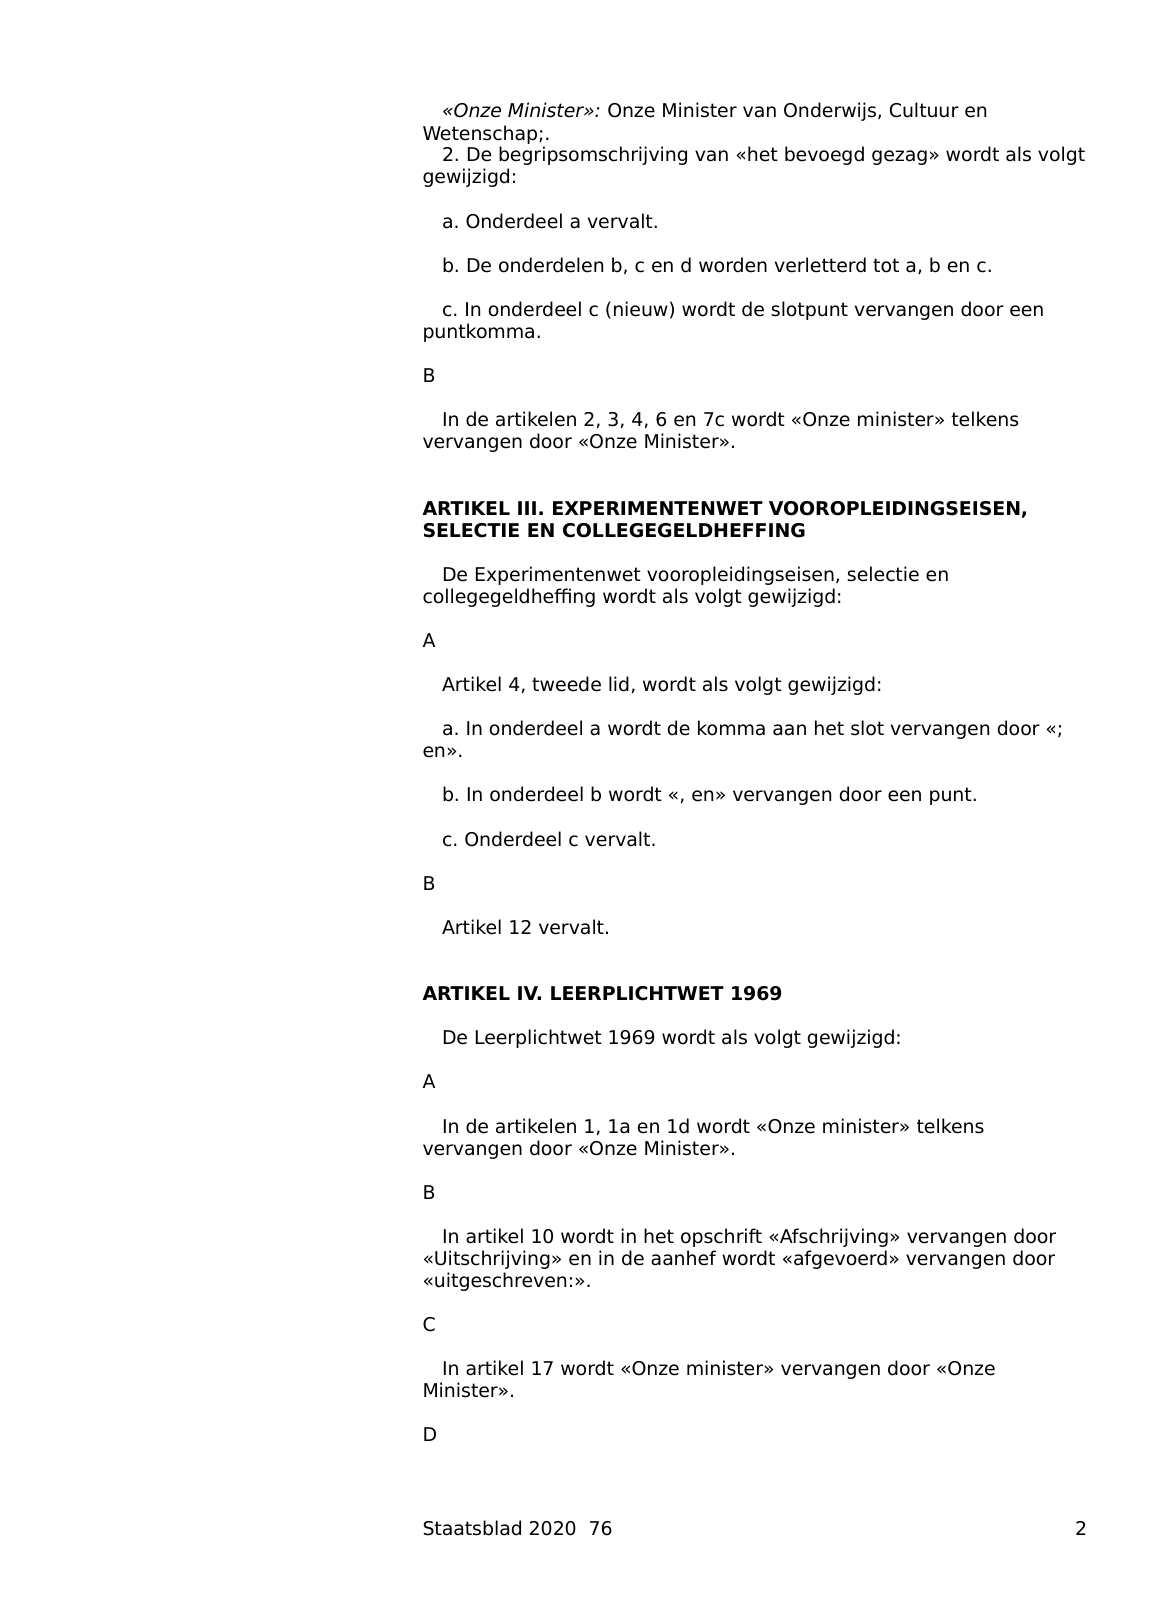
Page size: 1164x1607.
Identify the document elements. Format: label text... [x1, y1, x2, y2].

text B [422, 365, 1087, 387]
text «Onze Minister»: Onze Minister van Onderwijs, Cultuur en Wetenschap;. [422, 100, 1087, 144]
text a. In onderdeel a wordt de komma aan het slot vervangen door «; en». [422, 718, 1087, 762]
text 2. De begripsomschrijving van «het bevoegd gezag» wordt als volgt gewijzigd: [422, 144, 1087, 188]
text c. In onderdeel c (nieuw) wordt de slotpunt vervangen door een puntkomma. [422, 299, 1087, 343]
text C [422, 1314, 1087, 1336]
text De Experimentenwet vooropleidingseisen, selectie en collegegeldheffing wordt als volgt gewijzigd: [422, 564, 1087, 608]
text c. Onderdeel c vervalt. [422, 828, 1087, 850]
subtitle ARTIKEL III. EXPERIMENTENWET VOOROPLEIDINGSEISEN, SELECTIE EN COLLEGEGELDHEFFING [422, 497, 1087, 541]
subtitle ARTIKEL IV. LEERPLICHTWET 1969 [422, 983, 1087, 1005]
text Artikel 4, tweede lid, wordt als volgt gewijzigd: [422, 674, 1087, 696]
text In artikel 10 wordt in het opschrift «Afschrijving» vervangen door «Uitschrijving» en in de aanhef wordt «afgevoerd» vervangen door «uitgeschreven:». [422, 1226, 1087, 1292]
text In de artikelen 2, 3, 4, 6 en 7c wordt «Onze minister» telkens vervangen door «Onze Minister». [422, 409, 1087, 453]
text B [422, 1182, 1087, 1204]
text a. Onderdeel a vervalt. [422, 211, 1087, 232]
text A [422, 630, 1087, 652]
text Artikel 12 vervalt. [422, 917, 1087, 939]
text b. In onderdeel b wordt «, en» vervangen door een punt. [422, 784, 1087, 806]
text De Leerplichtwet 1969 wordt als volgt gewijzigd: [422, 1027, 1087, 1049]
text In artikel 17 wordt «Onze minister» vervangen door «Onze Minister». [422, 1358, 1087, 1402]
text A [422, 1071, 1087, 1093]
text In de artikelen 1, 1a en 1d wordt «Onze minister» telkens vervangen door «Onze Minister». [422, 1116, 1087, 1159]
text b. De onderdelen b, c en d worden verletterd tot a, b en c. [422, 255, 1087, 277]
text D [422, 1424, 1087, 1446]
text B [422, 873, 1087, 894]
